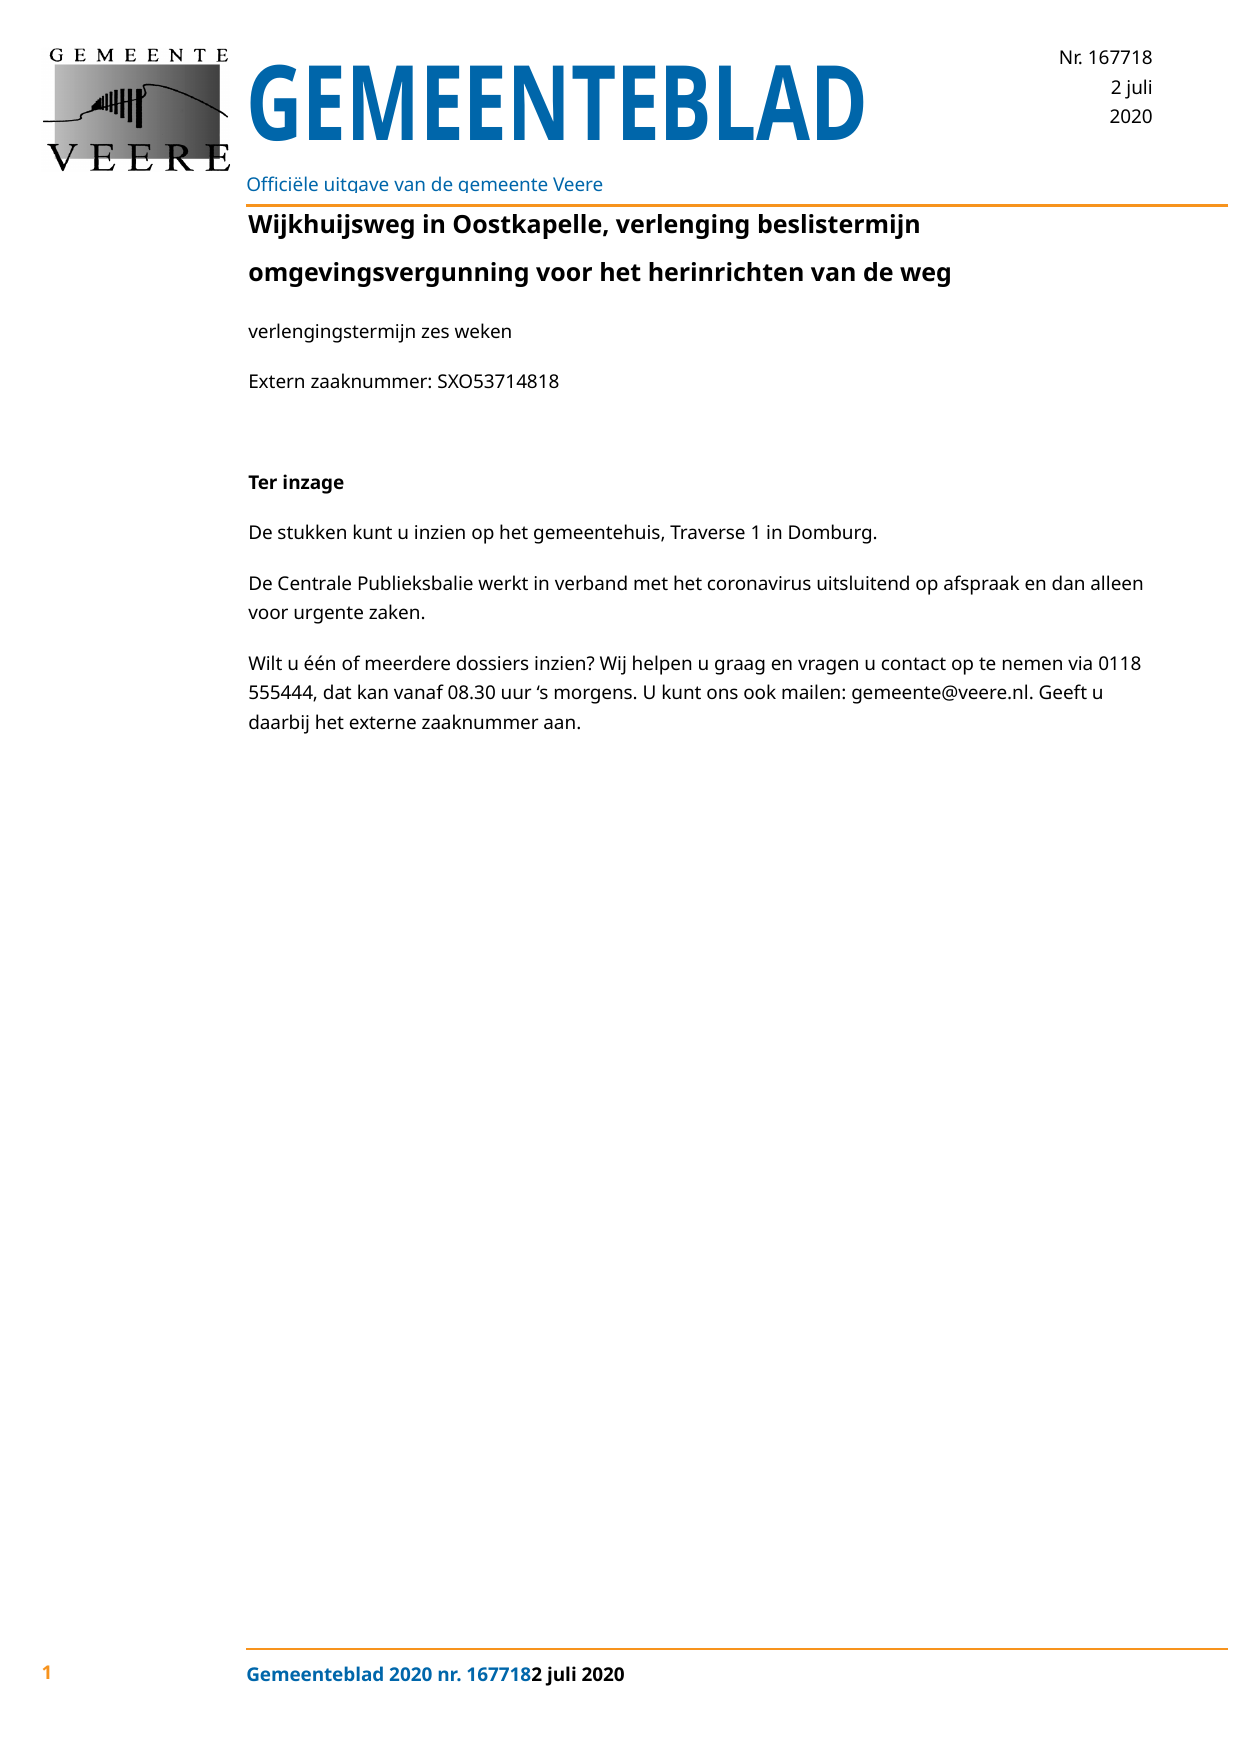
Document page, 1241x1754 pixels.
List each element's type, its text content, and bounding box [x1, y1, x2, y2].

text De stukken kunt u inzien op het gemeentehuis, Traverse 1 in Domburg. [248, 519, 1152, 545]
text Ter inzage [248, 469, 1152, 495]
text Extern zaaknummer: SXO53714818 [248, 368, 1152, 394]
text Wijkhuijsweg in Oostkapelle, verlenging beslistermijn omgevingsvergunning voor het herinrichten van de weg [248, 207, 1152, 288]
text Wilt u één of meerdere dossiers inzien? Wij helpen u graag en vragen u contact op te nemen via 0118 555444, dat kan vanaf 08.30 uur ‘s morgens. U kunt ons ook mailen: gemeente@veere.nl. Geeft u daarbij het externe zaaknummer aan. [248, 650, 1152, 735]
text De Centrale Publieksbalie werkt in verband met het coronavirus uitsluitend op afspraak en dan alleen voor urgente zaken. [248, 570, 1152, 625]
picture [41, 47, 231, 172]
text verlengingstermijn zes weken [248, 318, 1152, 344]
